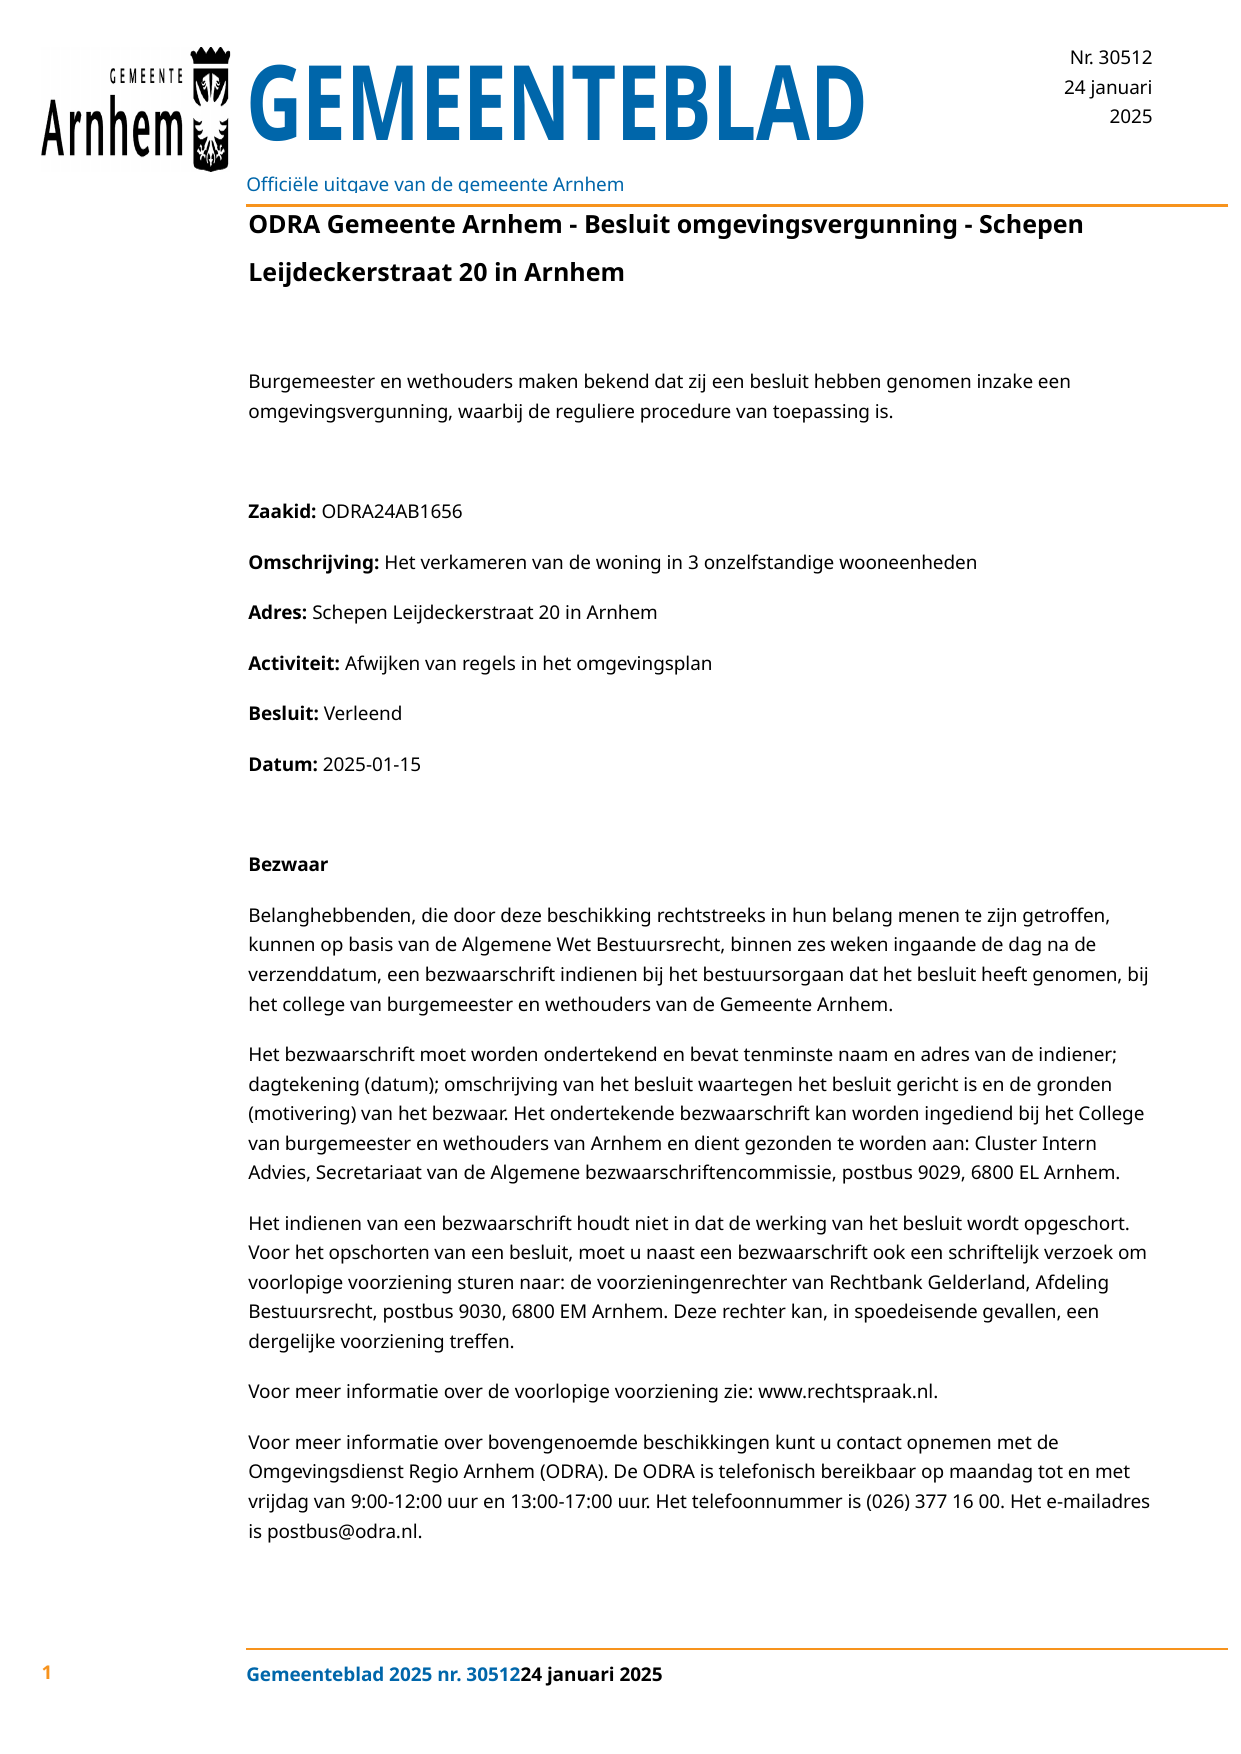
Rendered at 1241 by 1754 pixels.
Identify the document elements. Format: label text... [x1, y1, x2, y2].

text Voor meer informatie over de voorlopige voorziening zie: www.rechtspraak.nl. [248, 1379, 1152, 1404]
text Besluit: Verleend [248, 700, 1152, 726]
text Belanghebbenden, die door deze beschikking rechtstreeks in hun belang menen te zijn getroffen, kunnen op basis van de Algemene Wet Bestuursrecht, binnen zes weken ingaande de dag na de verzenddatum, een bezwaarschrift indienen bij het bestuursorgaan dat het besluit heeft genomen, bij het college van burgemeester en wethouders van de Gemeente Arnhem. [248, 902, 1152, 1017]
text Activiteit: Afwijken van regels in het omgevingsplan [248, 650, 1152, 676]
text Burgemeester en wethouders maken bekend dat zij een besluit hebben genomen inzake een omgevingsvergunning, waarbij de reguliere procedure van toepassing is. [248, 368, 1152, 424]
text Omschrijving: Het verkameren van de woning in 3 onzelfstandige wooneenheden [248, 549, 1152, 575]
text Datum: 2025-01-15 [248, 751, 1152, 777]
text ODRA Gemeente Arnhem - Besluit omgevingsvergunning - Schepen Leijdeckerstraat 20 in Arnhem [248, 207, 1152, 288]
text Het bezwaarschrift moet worden ondertekend en bevat tenminste naam en adres van de indiener; dagtekening (datum); omschrijving van het besluit waartegen het besluit gericht is en de gronden (motivering) van het bezwaar. Het ondertekende bezwaarschrift kan worden ingediend bij het College van burgemeester en wethouders van Arnhem en dient gezonden te worden aan: Cluster Intern Advies, Secretariaat van de Algemene bezwaarschriftencommissie, postbus 9029, 6800 EL Arnhem. [248, 1041, 1152, 1185]
text Voor meer informatie over bovengenoemde beschikkingen kunt u contact opnemen met de Omgevingsdienst Regio Arnhem (ODRA). De ODRA is telefonisch bereikbaar op maandag tot en met vrijdag van 9:00-12:00 uur en 13:00-17:00 uur. Het telefoonnummer is (026) 377 16 00. Het e-mailadres is postbus@odra.nl. [248, 1429, 1152, 1544]
text Het indienen van een bezwaarschrift houdt niet in dat de werking van het besluit wordt opgeschort. Voor het opschorten van een besluit, moet u naast een bezwaarschrift ook een schriftelijk verzoek om voorlopige voorziening sturen naar: de voorzieningenrechter van Rechtbank Gelderland, Afdeling Bestuursrecht, postbus 9030, 6800 EM Arnhem. Deze rechter kan, in spoedeisende gevallen, een dergelijke voorziening treffen. [248, 1210, 1152, 1354]
text Bezwaar [248, 852, 1152, 877]
picture [41, 47, 231, 172]
text Zaakid: ODRA24AB1656 [248, 499, 1152, 524]
text Adres: Schepen Leijdeckerstraat 20 in Arnhem [248, 599, 1152, 625]
